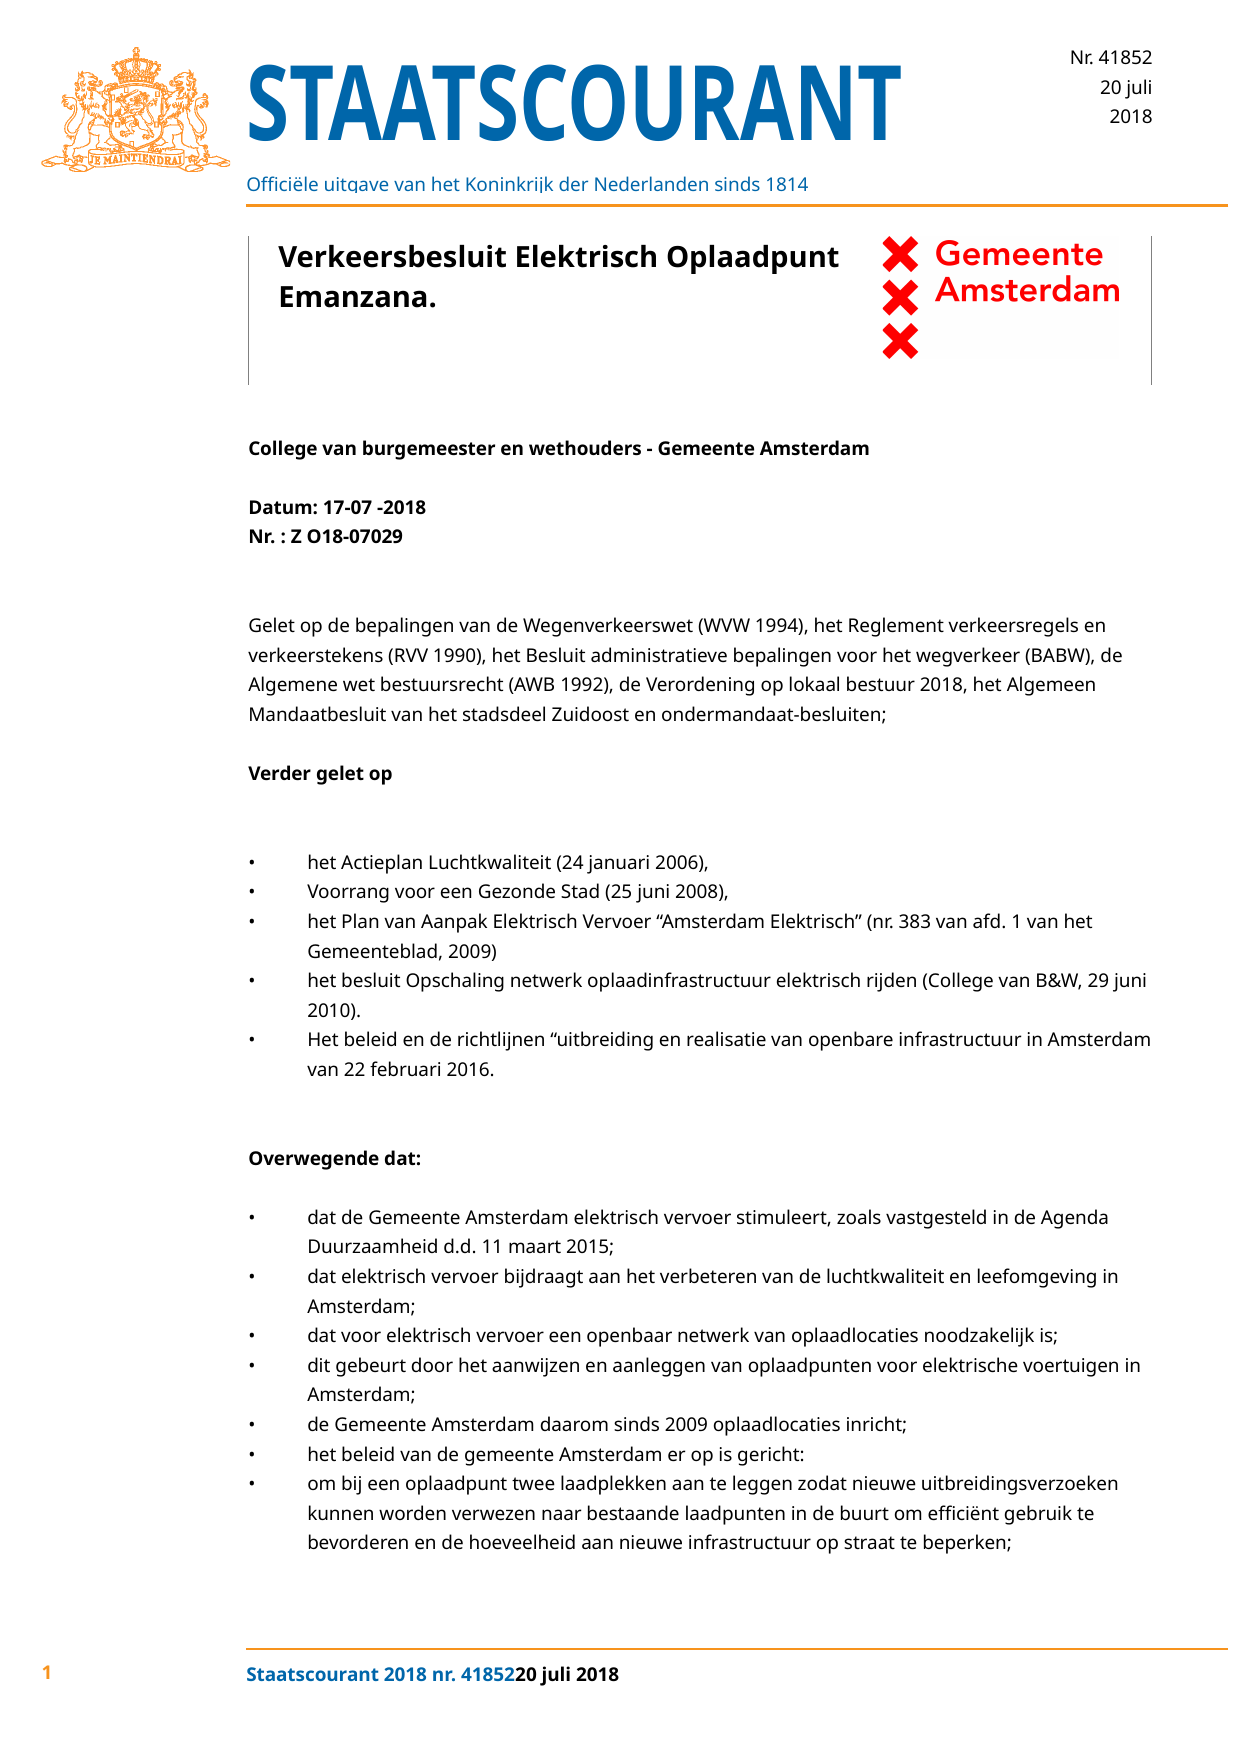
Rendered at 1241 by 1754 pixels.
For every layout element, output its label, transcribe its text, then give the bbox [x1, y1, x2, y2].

list het Actieplan Luchtkwaliteit (24 januari 2006), [248, 849, 1152, 875]
table_header [850, 236, 1151, 385]
list het Plan van Aanpak Elektrisch Vervoer “Amsterdam Elektrisch” (nr. 383 van afd. 1 van het Gemeenteblad, 2009) [248, 908, 1152, 964]
list Voorrang voor een Gezonde Stad (25 juni 2008), [248, 879, 1152, 904]
list dat de Gemeente Amsterdam elektrisch vervoer stimuleert, zoals vastgesteld in de Agenda Duurzaamheid d.d. 11 maart 2015; [248, 1204, 1152, 1259]
picture [41, 47, 231, 172]
picture [882, 236, 1119, 359]
list dit gebeurt door het aanwijzen en aanleggen van oplaadpunten voor elektrische voertuigen in Amsterdam; [248, 1352, 1152, 1407]
text Nr. : Z O18-07029 [248, 524, 1152, 549]
list dat voor elektrisch vervoer een openbaar netwerk van oplaadlocaties noodzakelijk is; [248, 1322, 1152, 1348]
list de Gemeente Amsterdam daarom sinds 2009 oplaadlocaties inricht; [248, 1411, 1152, 1437]
list Het beleid en de richtlijnen “uitbreiding en realisatie van openbare infrastructuur in Amsterdam van 22 februari 2016. [248, 1027, 1152, 1082]
list om bij een oplaadpunt twee laadplekken aan te leggen zodat nieuwe uitbreidingsverzoeken kunnen worden verwezen naar bestaande laadpunten in de buurt om efficiënt gebruik te bevorderen en de hoeveelheid aan nieuwe infrastructuur op straat te beperken; [248, 1470, 1152, 1555]
list het besluit Opschaling netwerk oplaadinfrastructuur elektrisch rijden (College van B&W, 29 juni 2010). [248, 967, 1152, 1023]
list het beleid van de gemeente Amsterdam er op is gericht: [248, 1441, 1152, 1467]
text Verder gelet op [248, 760, 1152, 786]
text College van burgemeester en wethouders - Gemeente Amsterdam [248, 435, 1152, 461]
text Gelet op de bepalingen van de Wegenverkeerswet (WVW 1994), het Reglement verkeersregels en verkeerstekens (RVV 1990), het Besluit administratieve bepalingen voor het wegverkeer (BABW), de Algemene wet bestuursrecht (AWB 1992), de Verordening op lokaal bestuur 2018, het Algemeen Mandaatbesluit van het stadsdeel Zuidoost en ondermandaat-besluiten; [248, 612, 1152, 727]
list dat elektrisch vervoer bijdraagt aan het verbeteren van de luchtkwaliteit en leefomgeving in Amsterdam; [248, 1263, 1152, 1319]
text Datum: 17-07 -2018 [248, 494, 1152, 520]
table_header Verkeersbesluit Elektrisch Oplaadpunt Emanzana. [249, 236, 850, 385]
text Overwegende dat: [248, 1145, 1152, 1171]
